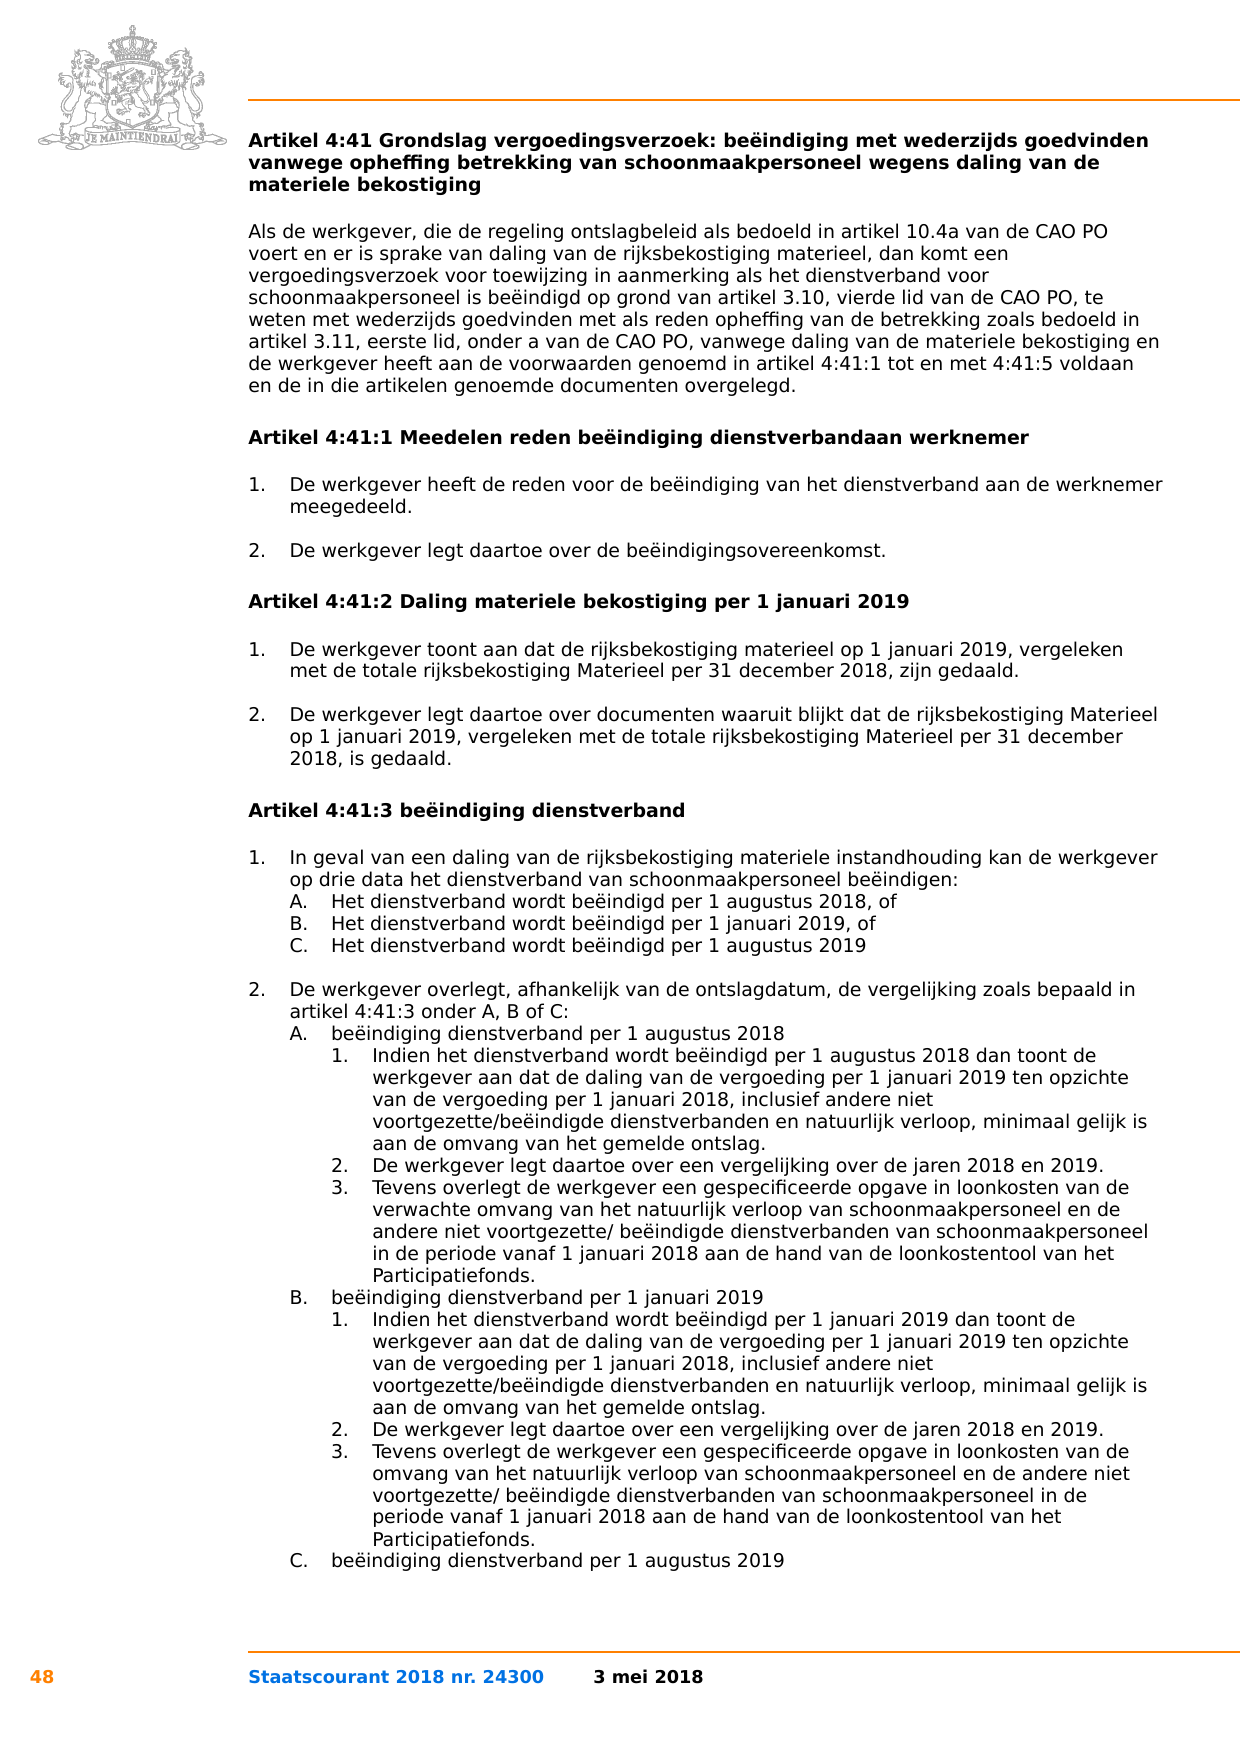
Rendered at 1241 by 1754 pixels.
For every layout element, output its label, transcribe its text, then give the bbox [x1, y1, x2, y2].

text C. Het dienstverband wordt beëindigd per 1 augustus 2019 [289, 935, 1163, 957]
text 3. Tevens overlegt de werkgever een gespecificeerde opgave in loonkosten van de omvang van het natuurlijk verloop van schoonmaakpersoneel en de andere niet voortgezette/ beëindigde dienstverbanden van schoonmaakpersoneel in de periode vanaf 1 januari 2018 aan de hand van de loonkostentool van het Participatiefonds. [331, 1441, 1163, 1550]
subtitle Artikel 4:41 Grondslag vergoedingsverzoek: beëindiging met wederzijds goedvinden vanwege opheffing betrekking van schoonmaakpersoneel wegens daling van de materiele bekostiging [248, 130, 1163, 196]
subtitle Artikel 4:41:1 Meedelen reden beëindiging dienstverbandaan werknemer [248, 427, 1163, 449]
picture [38, 25, 227, 150]
subtitle Artikel 4:41:2 Daling materiele bekostiging per 1 januari 2019 [248, 591, 1163, 613]
text 2. De werkgever legt daartoe over documenten waaruit blijkt dat de rijksbekostiging Materieel op 1 januari 2019, vergeleken met de totale rijksbekostiging Materieel per 31 december 2018, is gedaald. [248, 704, 1163, 770]
text 1. In geval van een daling van de rijksbekostiging materiele instandhouding kan de werkgever op drie data het dienstverband van schoonmaakpersoneel beëindigen: [248, 847, 1163, 891]
text 1. Indien het dienstverband wordt beëindigd per 1 augustus 2018 dan toont de werkgever aan dat de daling van de vergoeding per 1 januari 2019 ten opzichte van de vergoeding per 1 januari 2018, inclusief andere niet voortgezette/beëindigde dienstverbanden en natuurlijk verloop, minimaal gelijk is aan de omvang van het gemelde ontslag. [331, 1045, 1163, 1155]
text A. Het dienstverband wordt beëindigd per 1 augustus 2018, of [289, 891, 1163, 913]
subtitle Artikel 4:41:3 beëindiging dienstverband [248, 800, 1163, 822]
text Als de werkgever, die de regeling ontslagbeleid als bedoeld in artikel 10.4a van de CAO PO voert en er is sprake van daling van de rijksbekostiging materieel, dan komt een vergoedingsverzoek voor toewijzing in aanmerking als het dienstverband voor schoonmaakpersoneel is beëindigd op grond van artikel 3.10, vierde lid van de CAO PO, te weten met wederzijds goedvinden met als reden opheffing van de betrekking zoals bedoeld in artikel 3.11, eerste lid, onder a van de CAO PO, vanwege daling van de materiele bekostiging en de werkgever heeft aan de voorwaarden genoemd in artikel 4:41:1 tot en met 4:41:5 voldaan en de in die artikelen genoemde documenten overgelegd. [248, 221, 1163, 397]
text 2. De werkgever legt daartoe over een vergelijking over de jaren 2018 en 2019. [331, 1418, 1163, 1441]
text 3. Tevens overlegt de werkgever een gespecificeerde opgave in loonkosten van de verwachte omvang van het natuurlijk verloop van schoonmaakpersoneel en de andere niet voortgezette/ beëindigde dienstverbanden van schoonmaakpersoneel in de periode vanaf 1 januari 2018 aan de hand van de loonkostentool van het Participatiefonds. [331, 1177, 1163, 1287]
text 1. De werkgever toont aan dat de rijksbekostiging materieel op 1 januari 2019, vergeleken met de totale rijksbekostiging Materieel per 31 december 2018, zijn gedaald. [248, 638, 1163, 682]
text C. beëindiging dienstverband per 1 augustus 2019 [289, 1550, 1163, 1572]
text A. beëindiging dienstverband per 1 augustus 2018 [289, 1023, 1163, 1045]
text 2. De werkgever legt daartoe over de beëindigingsovereenkomst. [248, 539, 1163, 561]
text 2. De werkgever legt daartoe over een vergelijking over de jaren 2018 en 2019. [331, 1155, 1163, 1177]
text 1. Indien het dienstverband wordt beëindigd per 1 januari 2019 dan toont de werkgever aan dat de daling van de vergoeding per 1 januari 2019 ten opzichte van de vergoeding per 1 januari 2018, inclusief andere niet voortgezette/beëindigde dienstverbanden en natuurlijk verloop, minimaal gelijk is aan de omvang van het gemelde ontslag. [331, 1309, 1163, 1418]
text 1. De werkgever heeft de reden voor de beëindiging van het dienstverband aan de werknemer meegedeeld. [248, 474, 1163, 518]
text B. beëindiging dienstverband per 1 januari 2019 [289, 1287, 1163, 1309]
text B. Het dienstverband wordt beëindigd per 1 januari 2019, of [289, 913, 1163, 935]
text 2. De werkgever overlegt, afhankelijk van de ontslagdatum, de vergelijking zoals bepaald in artikel 4:41:3 onder A, B of C: [248, 979, 1163, 1023]
